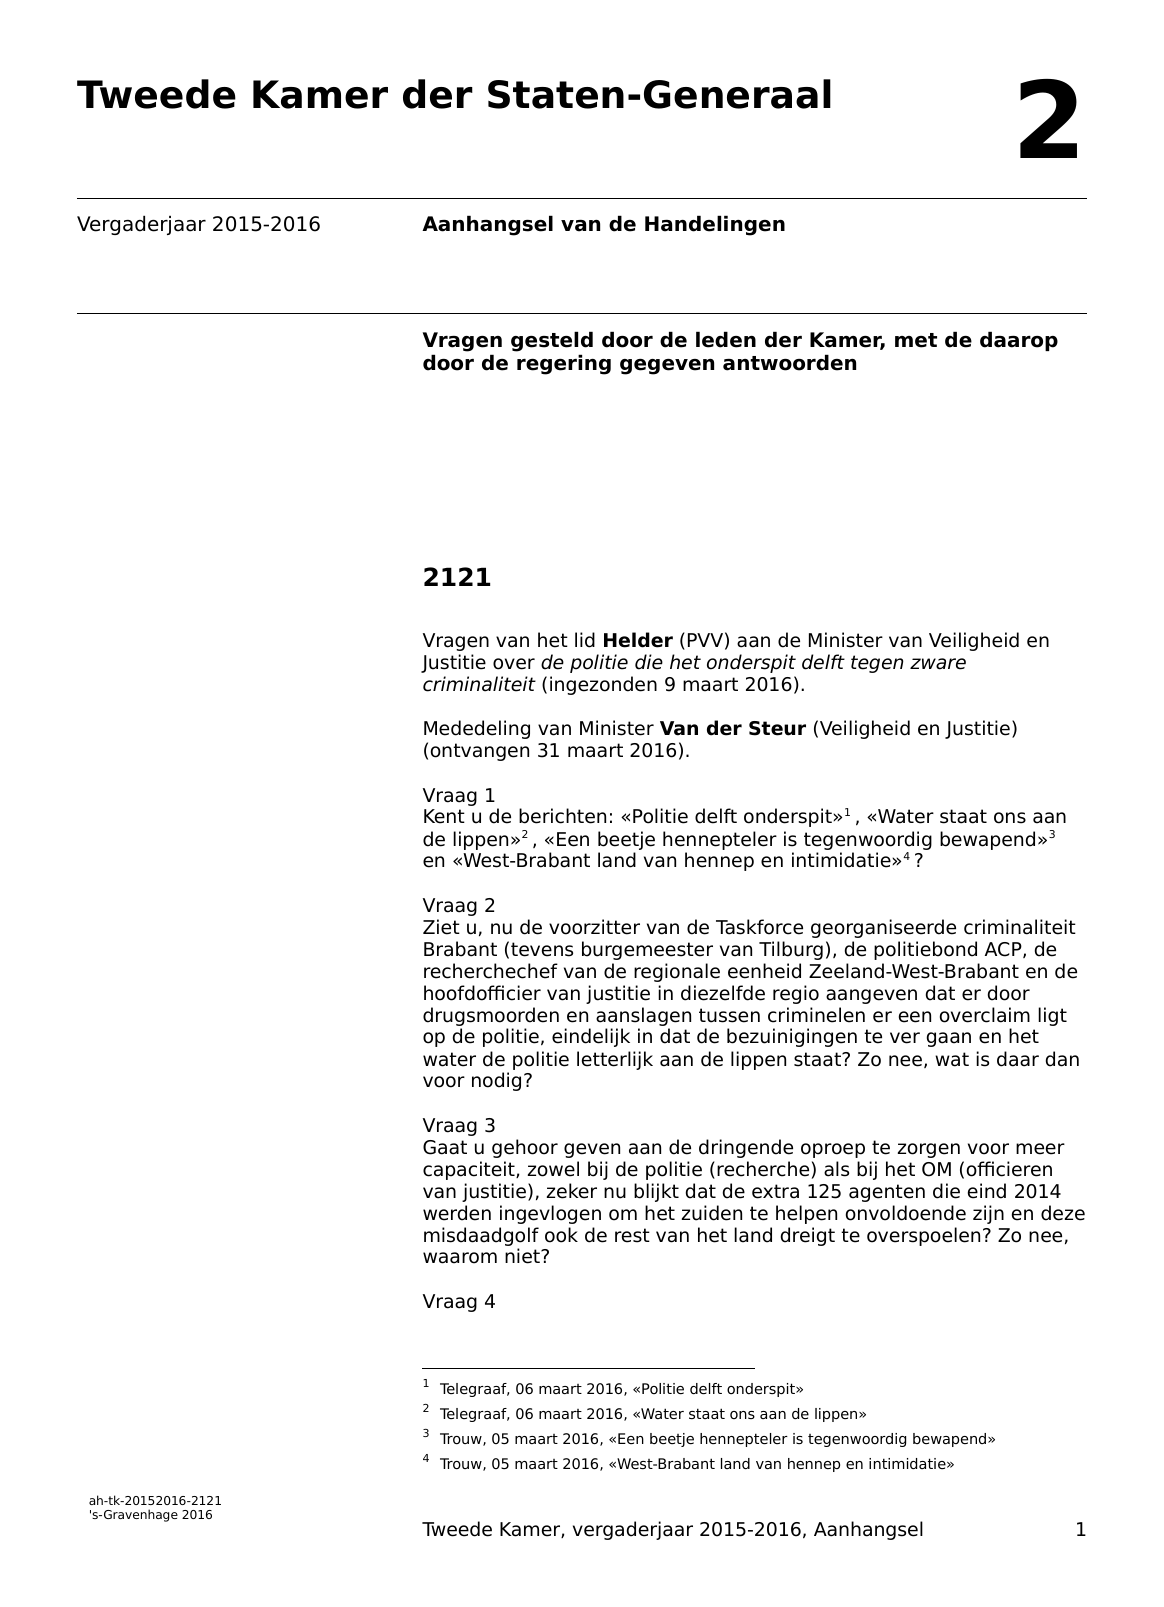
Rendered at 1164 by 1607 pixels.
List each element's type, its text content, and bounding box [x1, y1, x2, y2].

text Vraag 3 [422, 1114, 1087, 1137]
table_cell Vergaderjaar 2015-2016 [77, 199, 422, 313]
table_cell Aanhangsel van de Handelingen [422, 199, 1087, 313]
text Telegraaf, 06 maart 2016, «Water staat ons aan de lippen» [422, 1402, 1087, 1424]
text Trouw, 05 maart 2016, «Een beetje hennepteler is tegenwoordig bewapend» [422, 1427, 1087, 1449]
text ah-tk-20152016-2121 [88, 1494, 323, 1508]
text Vragen van het lid Helder (PVV) aan de Minister van Veiligheid en Justitie over de politie die het onderspit delft tegen zware criminaliteit (ingezonden 9 maart 2016). [422, 630, 1087, 696]
text Gaat u gehoor geven aan de dringende oproep te zorgen voor meer capaciteit, zowel bij de politie (recherche) als bij het OM (officieren van justitie), zeker nu blijkt dat de extra 125 agenten die eind 2014 werden ingevlogen om het zuiden te helpen onvoldoende zijn en deze misdaadgolf ook de rest van het land dreigt te overspoelen? Zo nee, waarom niet? [422, 1137, 1087, 1268]
table_cell [77, 314, 422, 375]
text Kent u de berichten: «Politie delft onderspit», «Water staat ons aan de lippen», «Een beetje hennepteler is tegenwoordig bewapend» en «West-Brabant land van hennep en intimidatie»? [422, 806, 1087, 872]
text Vraag 2 [422, 894, 1087, 917]
text 's-Gravenhage 2016 [88, 1508, 323, 1522]
text Vraag 1 [422, 784, 1087, 806]
text Vraag 4 [422, 1291, 1087, 1313]
text 2121 [422, 563, 1087, 592]
table_header Tweede Kamer der Staten-Generaal [77, 59, 886, 198]
table_cell Vragen gesteld door de leden der Kamer, met de daarop door de regering gegeven antwoorden [422, 314, 1087, 375]
text Ziet u, nu de voorzitter van de Taskforce georganiseerde criminaliteit Brabant (tevens burgemeester van Tilburg), de politiebond ACP, de recherchechef van de regionale eenheid Zeeland-West-Brabant en de hoofdofficier van justitie in diezelfde regio aangeven dat er door drugsmoorden en aanslagen tussen criminelen er een overclaim ligt op de politie, eindelijk in dat de bezuinigingen te ver gaan en het water de politie letterlijk aan de lippen staat? Zo nee, wat is daar dan voor nodig? [422, 917, 1087, 1092]
table_header 2 [886, 59, 1087, 198]
text Telegraaf, 06 maart 2016, «Politie delft onderspit» [422, 1377, 1087, 1399]
text Mededeling van Minister Van der Steur (Veiligheid en Justitie) (ontvangen 31 maart 2016). [422, 718, 1087, 762]
text Trouw, 05 maart 2016, «West-Brabant land van hennep en intimidatie» [422, 1452, 1087, 1474]
